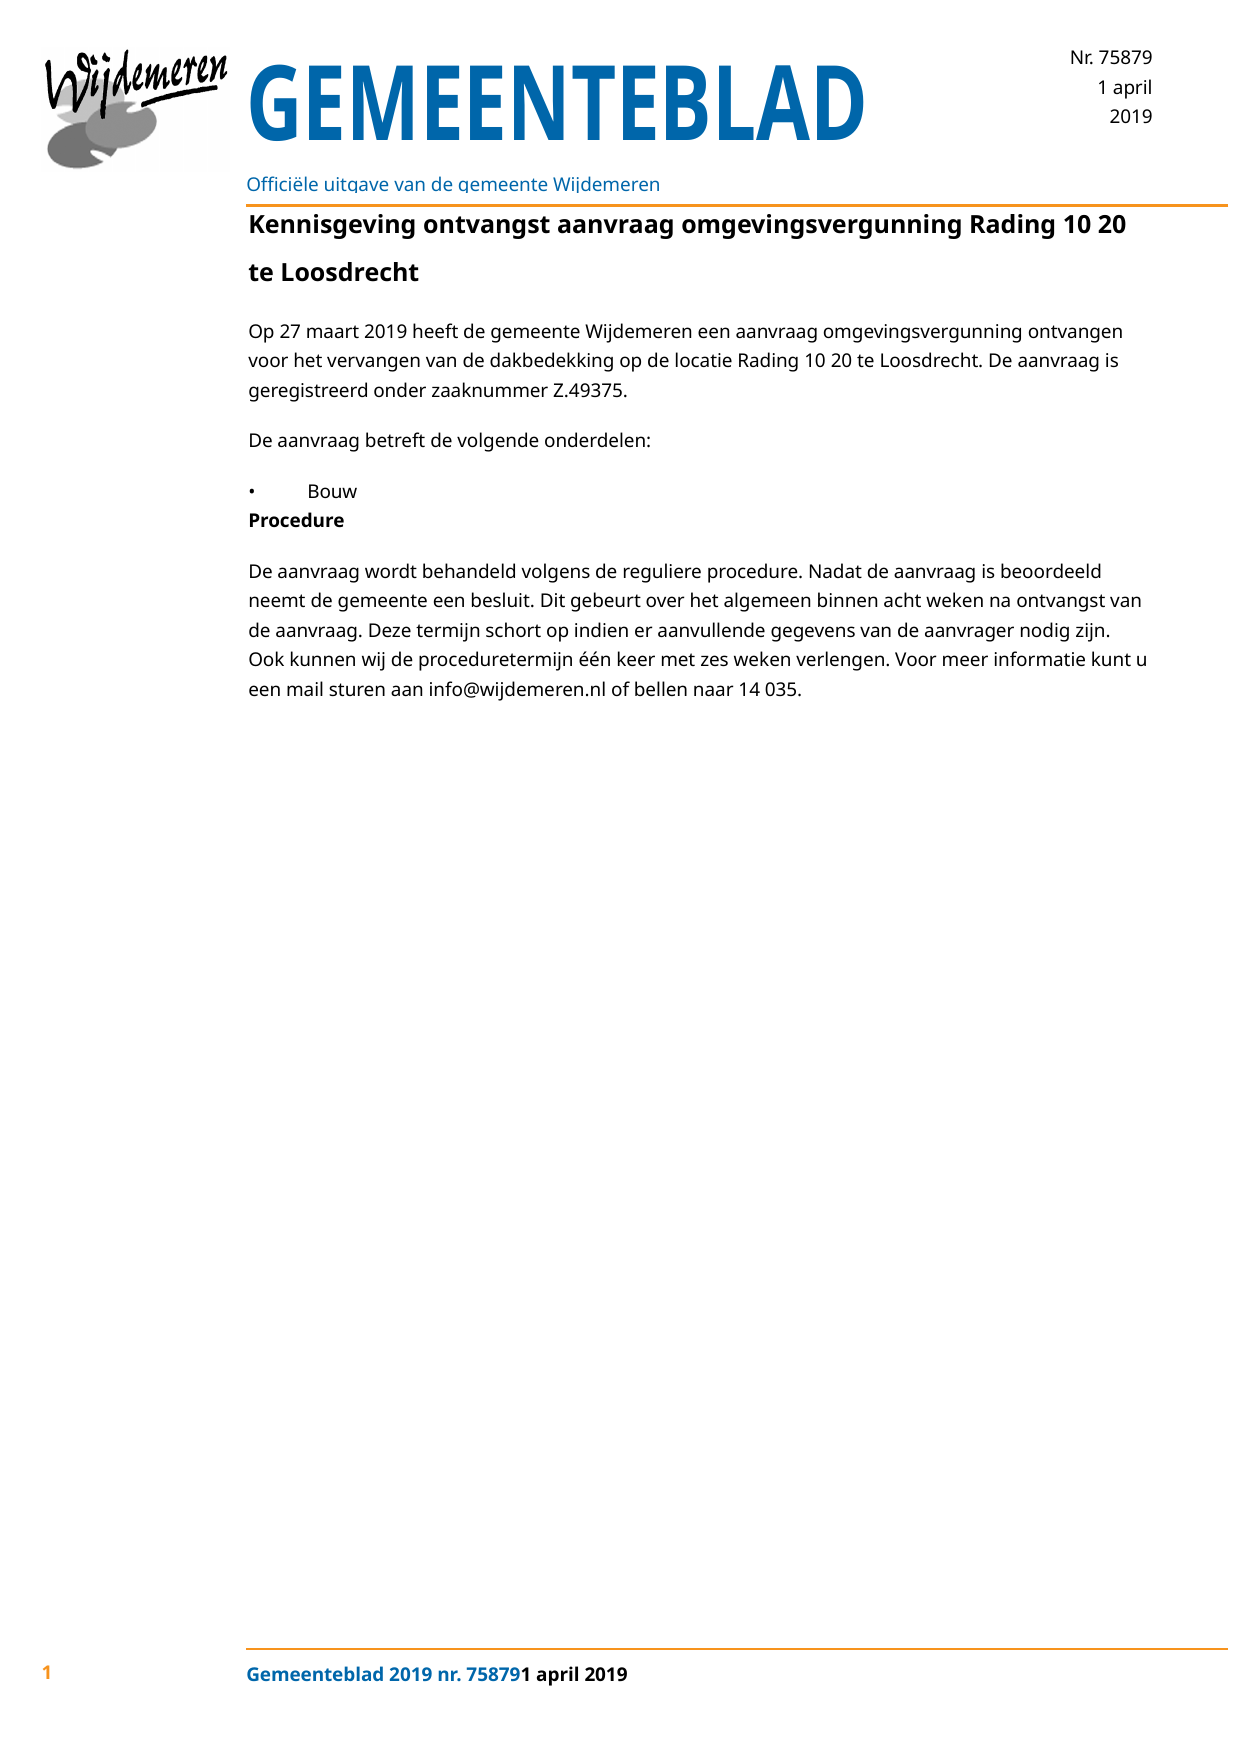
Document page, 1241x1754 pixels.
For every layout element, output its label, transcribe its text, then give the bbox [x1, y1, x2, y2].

text Kennisgeving ontvangst aanvraag omgevingsvergunning Rading 10 20 te Loosdrecht [248, 207, 1152, 288]
text De aanvraag betreft de volgende onderdelen: [248, 427, 1152, 453]
text De aanvraag wordt behandeld volgens de reguliere procedure. Nadat de aanvraag is beoordeeld neemt de gemeente een besluit. Dit gebeurt over het algemeen binnen acht weken na ontvangst van de aanvraag. Deze termijn schort op indien er aanvullende gegevens van de aanvrager nodig zijn. Ook kunnen wij de proceduretermijn één keer met zes weken verlengen. Voor meer informatie kunt u een mail sturen aan info@wijdemeren.nl of bellen naar 14 035. [248, 558, 1152, 702]
picture [41, 47, 231, 172]
list Bouw [248, 478, 1152, 504]
text Op 27 maart 2019 heeft de gemeente Wijdemeren een aanvraag omgevingsvergunning ontvangen voor het vervangen van de dakbedekking op de locatie Rading 10 20 te Loosdrecht. De aanvraag is geregistreerd onder zaaknummer Z.49375. [248, 318, 1152, 403]
text Procedure [248, 507, 1152, 533]
